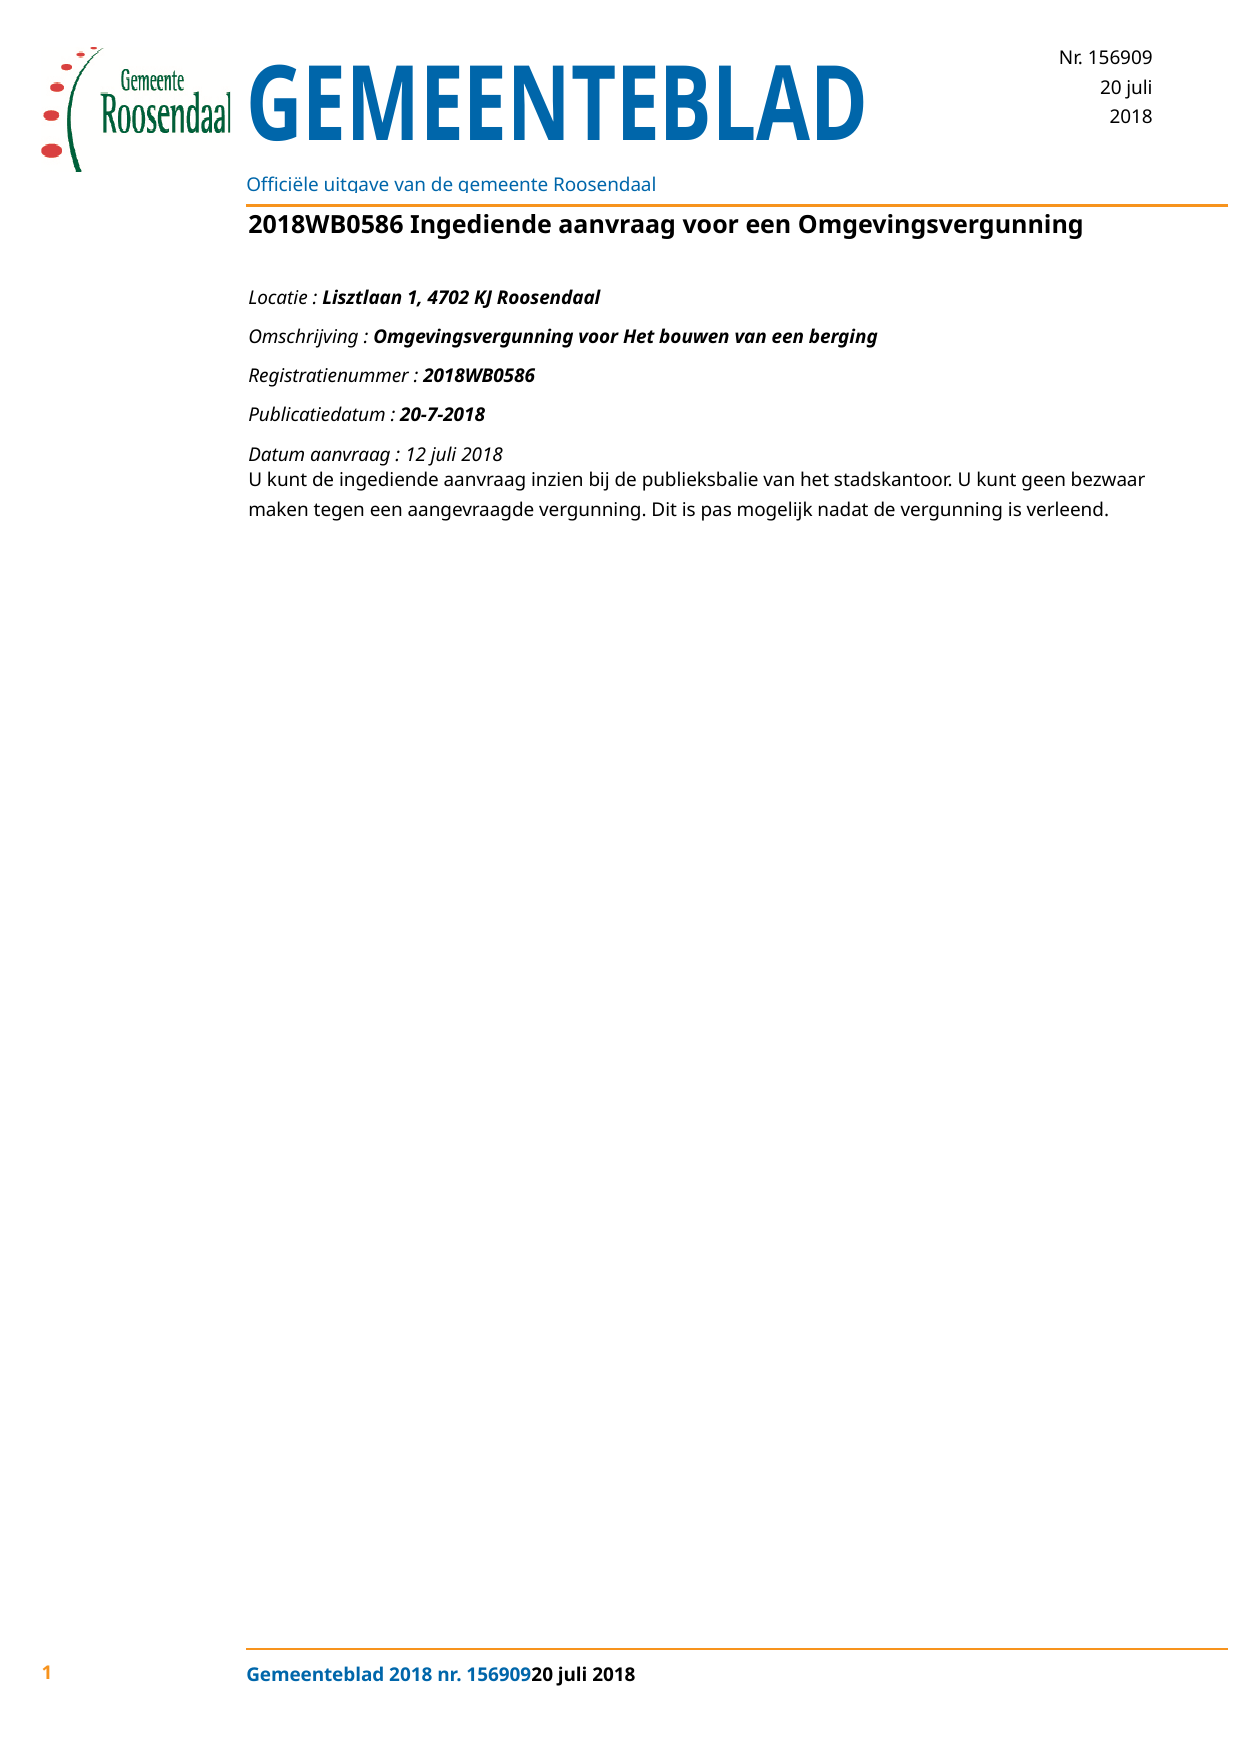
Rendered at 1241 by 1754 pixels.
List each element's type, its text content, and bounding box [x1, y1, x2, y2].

text Locatie : Lisztlaan 1, 4702 KJ Roosendaal [248, 284, 1152, 309]
text Registratienummer : 2018WB0586 [248, 362, 1152, 388]
text Datum aanvraag : 12 juli 2018 [248, 441, 1152, 467]
text 2018WB0586 Ingediende aanvraag voor een Omgevingsvergunning [248, 207, 1152, 241]
text Omschrijving : Omgevingsvergunning voor Het bouwen van een berging [248, 323, 1152, 349]
picture [41, 47, 231, 172]
text Publicatiedatum : 20-7-2018 [248, 402, 1152, 427]
text U kunt de ingediende aanvraag inzien bij de publieksbalie van het stadskantoor. U kunt geen bezwaar maken tegen een aangevraagde vergunning. Dit is pas mogelijk nadat de vergunning is verleend. [248, 467, 1152, 522]
